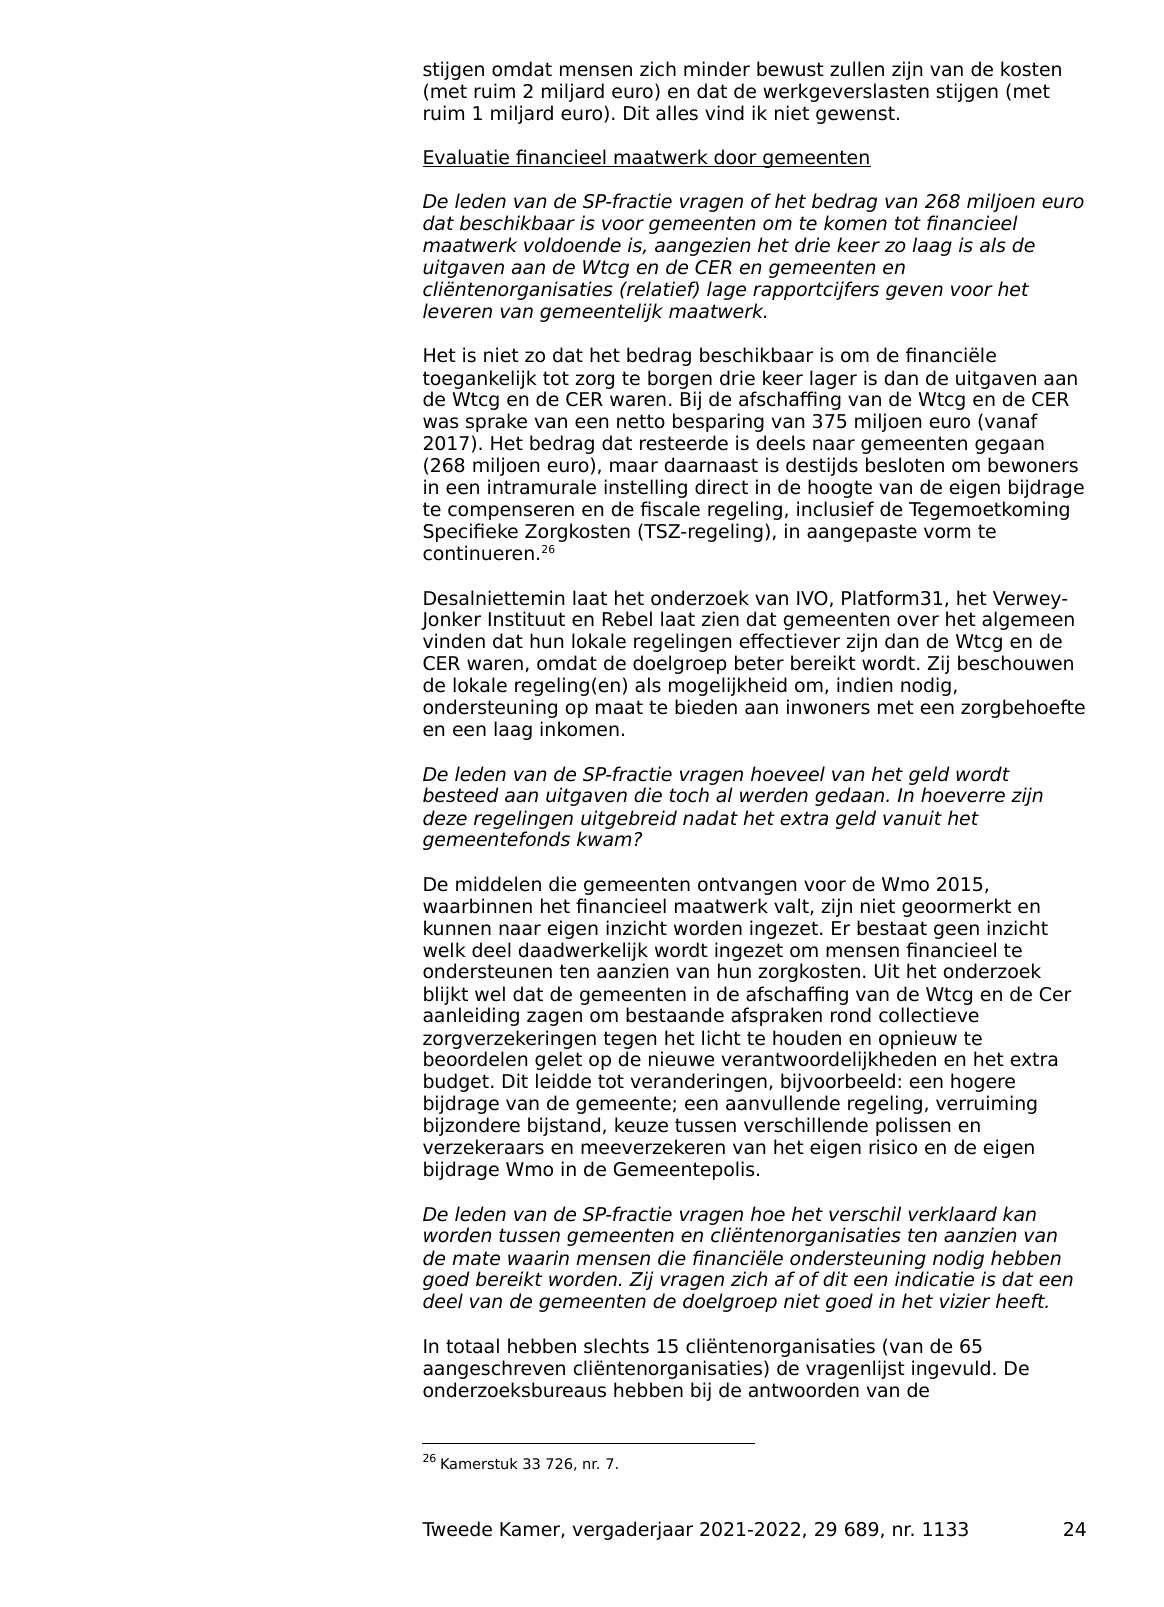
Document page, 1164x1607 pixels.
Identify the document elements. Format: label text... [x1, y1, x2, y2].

text Kamerstuk 33 726, nr. 7. [422, 1452, 1087, 1474]
text De leden van de SP-fractie vragen of het bedrag van 268 miljoen euro dat beschikbaar is voor gemeenten om te komen tot financieel maatwerk voldoende is, aangezien het drie keer zo laag is als de uitgaven aan de Wtcg en de CER en gemeenten en cliëntenorganisaties (relatief) lage rapportcijfers geven voor het leveren van gemeentelijk maatwerk. [422, 191, 1087, 323]
text De middelen die gemeenten ontvangen voor de Wmo 2015, waarbinnen het financieel maatwerk valt, zijn niet geoormerkt en kunnen naar eigen inzicht worden ingezet. Er bestaat geen inzicht welk deel daadwerkelijk wordt ingezet om mensen financieel te ondersteunen ten aanzien van hun zorgkosten. Uit het onderzoek blijkt wel dat de gemeenten in de afschaffing van de Wtcg en de Cer aanleiding zagen om bestaande afspraken rond collectieve zorgverzekeringen tegen het licht te houden en opnieuw te beoordelen gelet op de nieuwe verantwoordelijkheden en het extra budget. Dit leidde tot veranderingen, bijvoorbeeld: een hogere bijdrage van de gemeente; een aanvullende regeling, verruiming bijzondere bijstand, keuze tussen verschillende polissen en verzekeraars en meeverzekeren van het eigen risico en de eigen bijdrage Wmo in de Gemeentepolis. [422, 873, 1087, 1181]
text In totaal hebben slechts 15 cliëntenorganisaties (van de 65 aangeschreven cliëntenorganisaties) de vragenlijst ingevuld. De onderzoeksbureaus hebben bij de antwoorden van de [422, 1336, 1087, 1401]
text De leden van de SP-fractie vragen hoeveel van het geld wordt besteed aan uitgaven die toch al werden gedaan. In hoeverre zijn deze regelingen uitgebreid nadat het extra geld vanuit het gemeentefonds kwam? [422, 763, 1087, 851]
subtitle Evaluatie financieel maatwerk door gemeenten [422, 147, 1087, 169]
text Het is niet zo dat het bedrag beschikbaar is om de financiële toegankelijk tot zorg te borgen drie keer lager is dan de uitgaven aan de Wtcg en de CER waren. Bij de afschaffing van de Wtcg en de CER was sprake van een netto besparing van 375 miljoen euro (vanaf 2017). Het bedrag dat resteerde is deels naar gemeenten gegaan (268 miljoen euro), maar daarnaast is destijds besloten om bewoners in een intramurale instelling direct in de hoogte van de eigen bijdrage te compenseren en de fiscale regeling, inclusief de Tegemoetkoming Specifieke Zorgkosten (TSZ-regeling), in aangepaste vorm te continueren. [422, 345, 1087, 565]
text stijgen omdat mensen zich minder bewust zullen zijn van de kosten (met ruim 2 miljard euro) en dat de werkgeverslasten stijgen (met ruim 1 miljard euro). Dit alles vind ik niet gewenst. [422, 59, 1087, 125]
text De leden van de SP-fractie vragen hoe het verschil verklaard kan worden tussen gemeenten en cliëntenorganisaties ten aanzien van de mate waarin mensen die financiële ondersteuning nodig hebben goed bereikt worden. Zij vragen zich af of dit een indicatie is dat een deel van de gemeenten de doelgroep niet goed in het vizier heeft. [422, 1203, 1087, 1313]
text Desalniettemin laat het onderzoek van IVO, Platform31, het Verwey-Jonker Instituut en Rebel laat zien dat gemeenten over het algemeen vinden dat hun lokale regelingen effectiever zijn dan de Wtcg en de CER waren, omdat de doelgroep beter bereikt wordt. Zij beschouwen de lokale regeling(en) als mogelijkheid om, indien nodig, ondersteuning op maat te bieden aan inwoners met een zorgbehoefte en een laag inkomen. [422, 587, 1087, 741]
